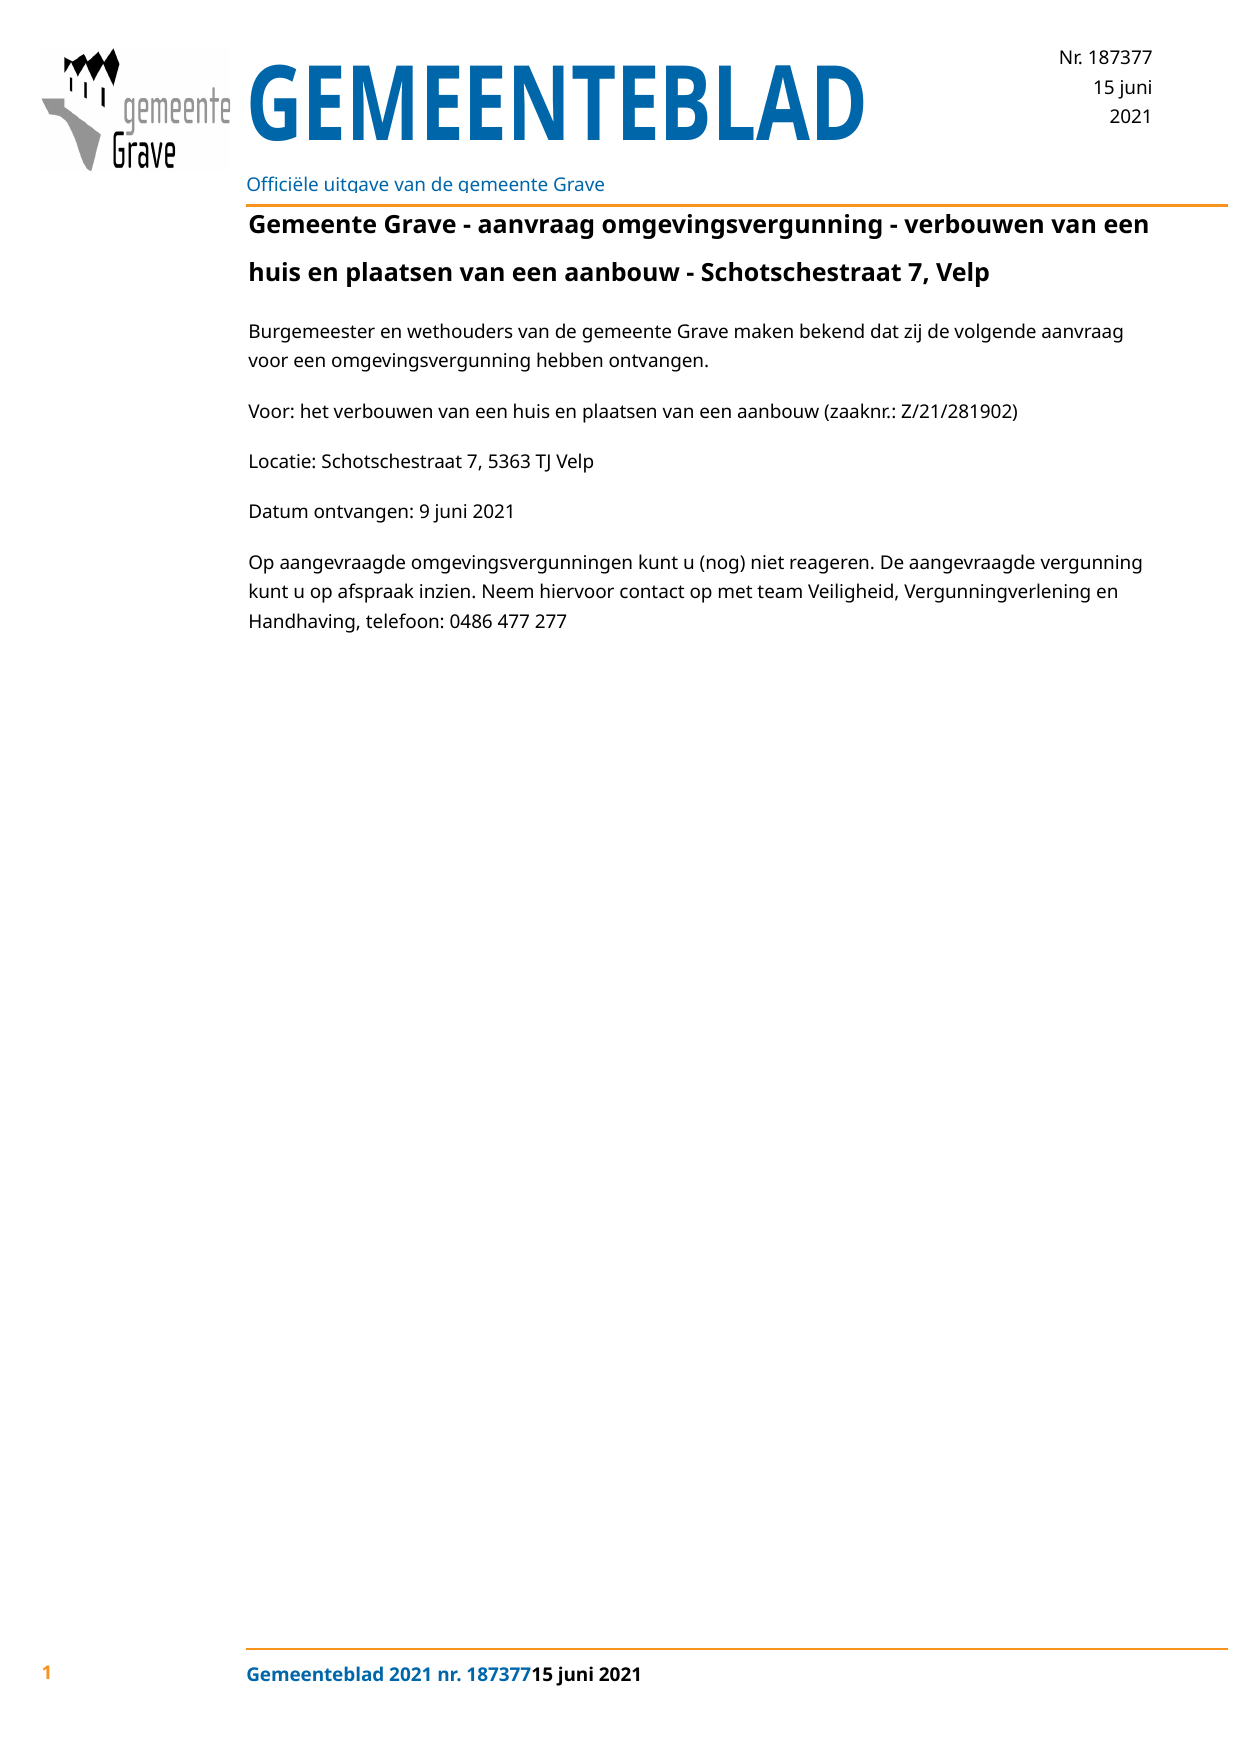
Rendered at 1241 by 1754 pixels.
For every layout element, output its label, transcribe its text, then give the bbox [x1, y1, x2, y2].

text Voor: het verbouwen van een huis en plaatsen van een aanbouw (zaaknr.: Z/21/281902) [248, 398, 1152, 424]
text Datum ontvangen: 9 juni 2021 [248, 499, 1152, 524]
text Gemeente Grave - aanvraag omgevingsvergunning - verbouwen van een huis en plaatsen van een aanbouw - Schotschestraat 7, Velp [248, 207, 1152, 288]
text Burgemeester en wethouders van de gemeente Grave maken bekend dat zij de volgende aanvraag voor een omgevingsvergunning hebben ontvangen. [248, 318, 1152, 373]
picture [41, 47, 231, 172]
text Locatie: Schotschestraat 7, 5363 TJ Velp [248, 448, 1152, 474]
text Op aangevraagde omgevingsvergunningen kunt u (nog) niet reageren. De aangevraagde vergunning kunt u op afspraak inzien. Neem hiervoor contact op met team Veiligheid, Vergunningverlening en Handhaving, telefoon: 0486 477 277 [248, 549, 1152, 634]
